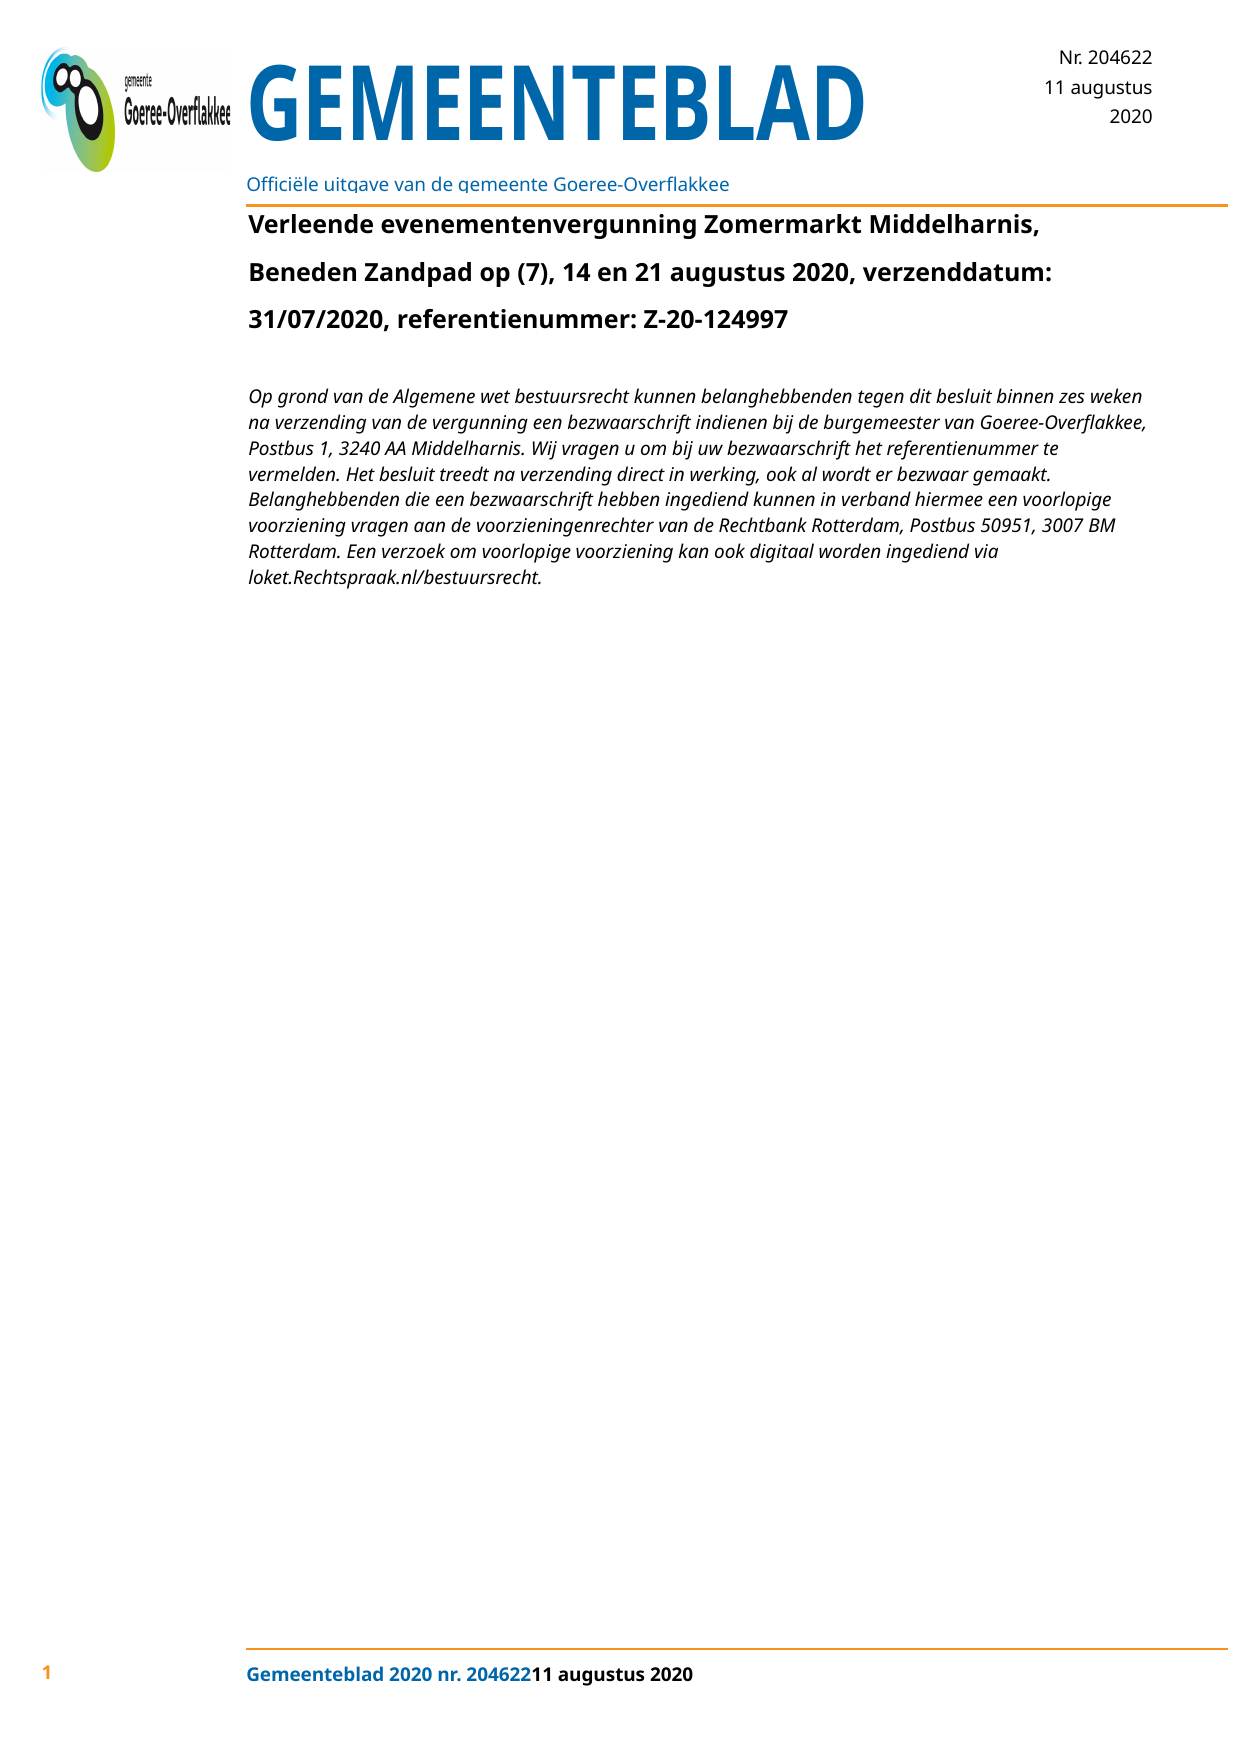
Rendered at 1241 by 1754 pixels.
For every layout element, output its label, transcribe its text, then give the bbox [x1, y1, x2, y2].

picture [41, 47, 231, 172]
text Verleende evenementenvergunning Zomermarkt Middelharnis, Beneden Zandpad op (7), 14 en 21 augustus 2020, verzenddatum: 31/07/2020, referentienummer: Z-20-124997 [248, 207, 1152, 336]
text Op grond van de Algemene wet bestuursrecht kunnen belanghebbenden tegen dit besluit binnen zes weken na verzending van de vergunning een bezwaarschrift indienen bij de burgemeester van Goeree-Overflakkee, Postbus 1, 3240 AA Middelharnis. Wij vragen u om bij uw bezwaarschrift het referentienummer te vermelden. Het besluit treedt na verzending direct in werking, ook al wordt er bezwaar gemaakt. Belanghebbenden die een bezwaarschrift hebben ingediend kunnen in verband hiermee een voorlopige voorziening vragen aan de voorzieningenrechter van de Rechtbank Rotterdam, Postbus 50951, 3007 BM Rotterdam. Een verzoek om voorlopige voorziening kan ook digitaal worden ingediend via loket.Rechtspraak.nl/bestuursrecht. [248, 384, 1152, 589]
